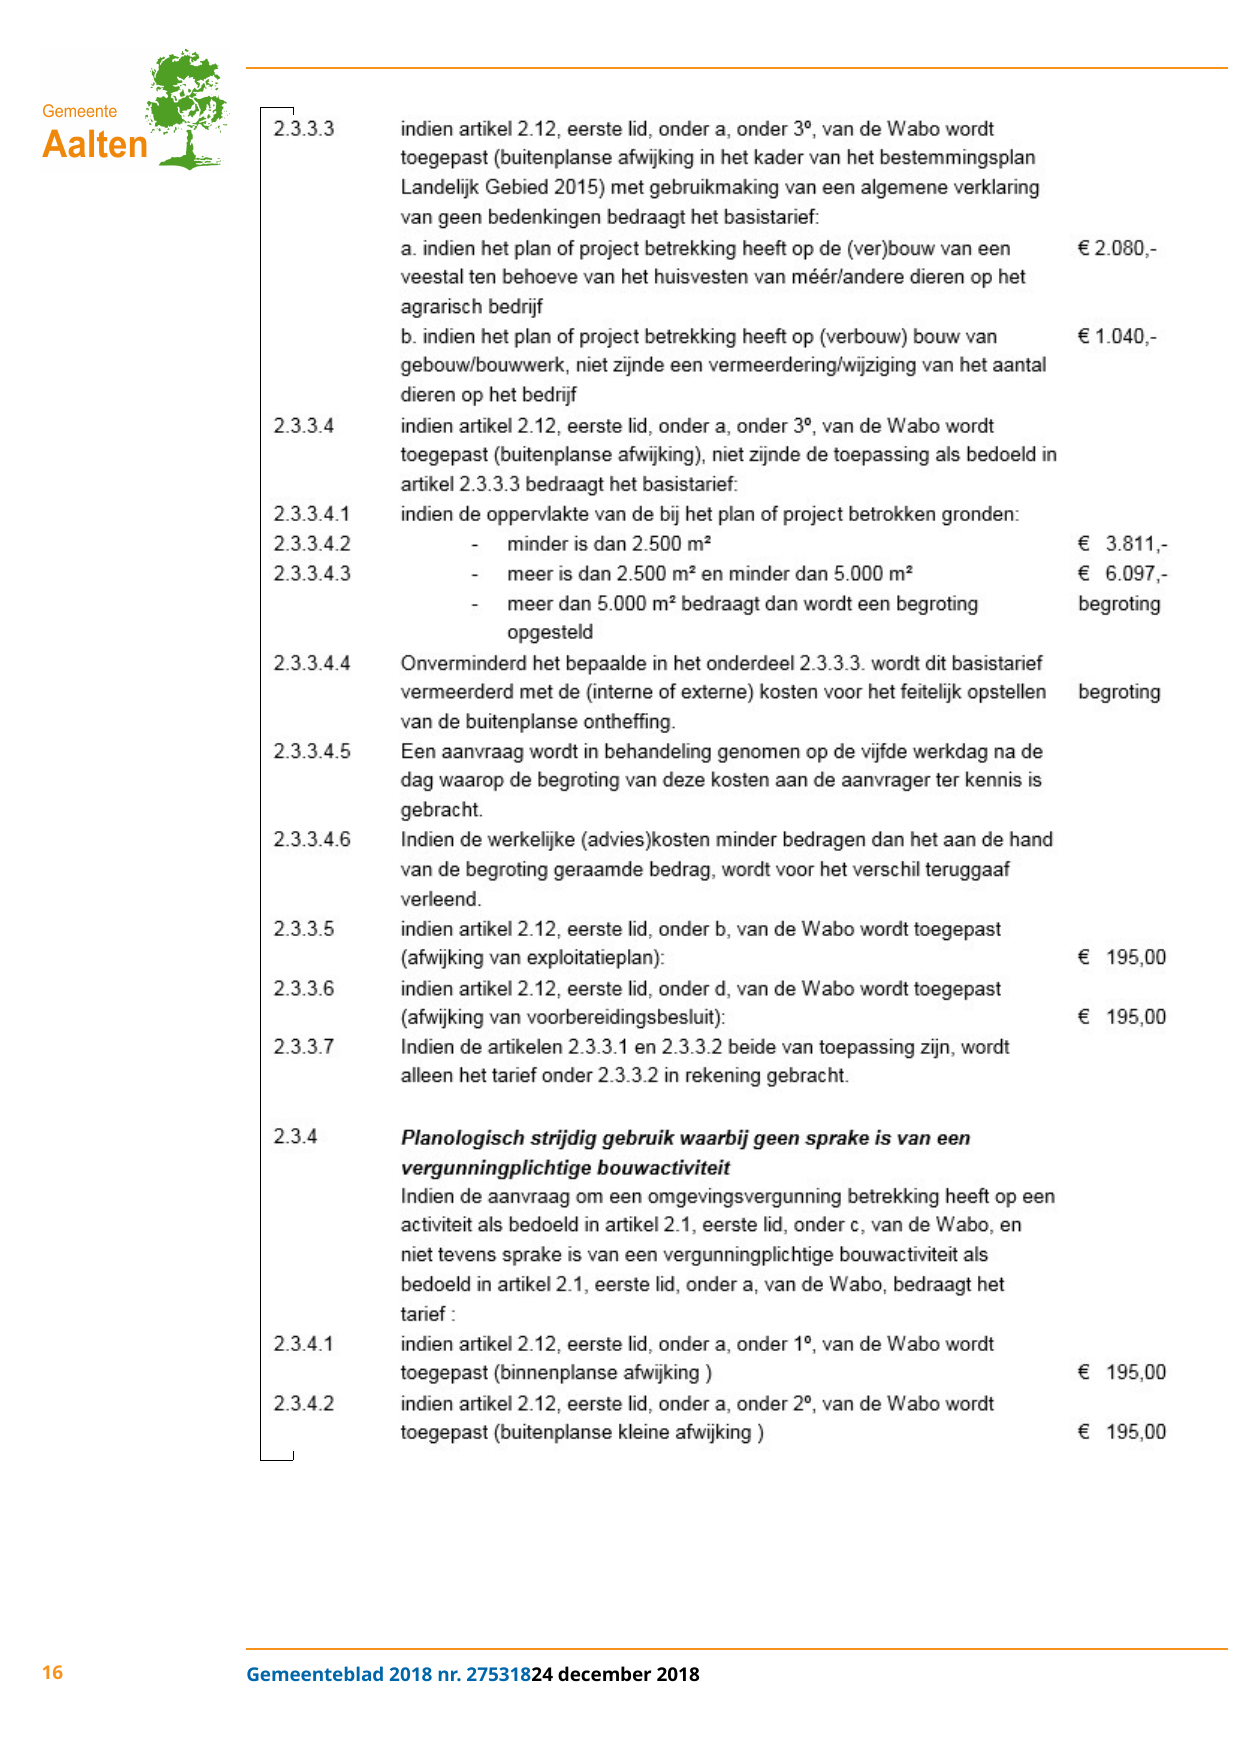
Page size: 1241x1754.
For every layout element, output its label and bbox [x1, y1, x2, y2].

picture [41, 47, 231, 172]
picture [268, 115, 1173, 1451]
